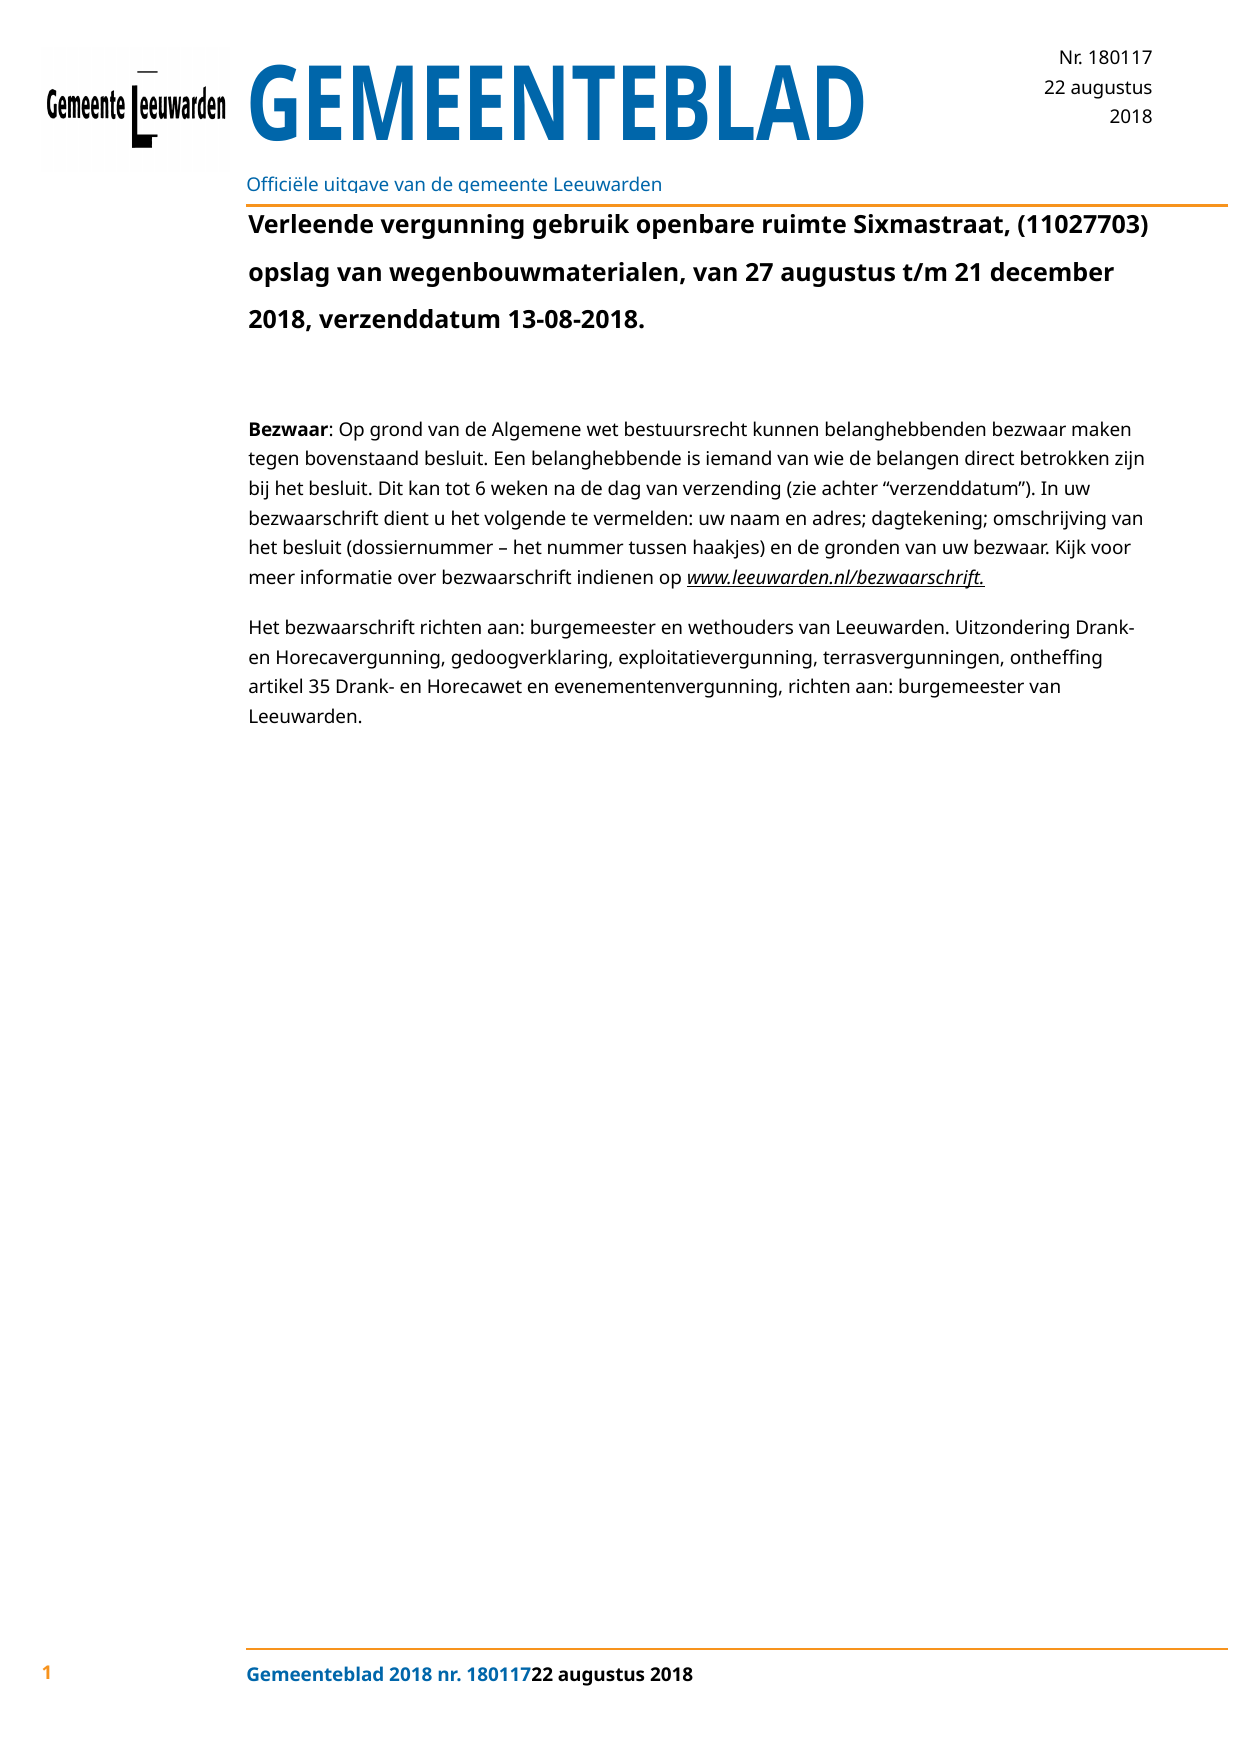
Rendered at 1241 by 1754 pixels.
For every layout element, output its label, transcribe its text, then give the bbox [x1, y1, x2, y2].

text Bezwaar: Op grond van de Algemene wet bestuursrecht kunnen belanghebbenden bezwaar maken tegen bovenstaand besluit. Een belanghebbende is iemand van wie de belangen direct betrokken zijn bij het besluit. Dit kan tot 6 weken na de dag van verzending (zie achter “verzenddatum”). In uw bezwaarschrift dient u het volgende te vermelden: uw naam en adres; dagtekening; omschrijving van het besluit (dossiernummer – het nummer tussen haakjes) en de gronden van uw bezwaar. Kijk voor meer informatie over bezwaarschrift indienen op www.leeuwarden.nl/bezwaarschrift. [248, 416, 1152, 589]
text Het bezwaarschrift richten aan: burgemeester en wethouders van Leeuwarden. Uitzondering Drank- en Horecavergunning, gedoogverklaring, exploitatievergunning, terrasvergunningen, ontheffing artikel 35 Drank- en Horecawet en evenementenvergunning, richten aan: burgemeester van Leeuwarden. [248, 614, 1152, 729]
text Verleende vergunning gebruik openbare ruimte Sixmastraat, (11027703) opslag van wegenbouwmaterialen, van 27 augustus t/m 21 december 2018, verzenddatum 13-08-2018. [248, 207, 1152, 336]
picture [41, 47, 231, 172]
